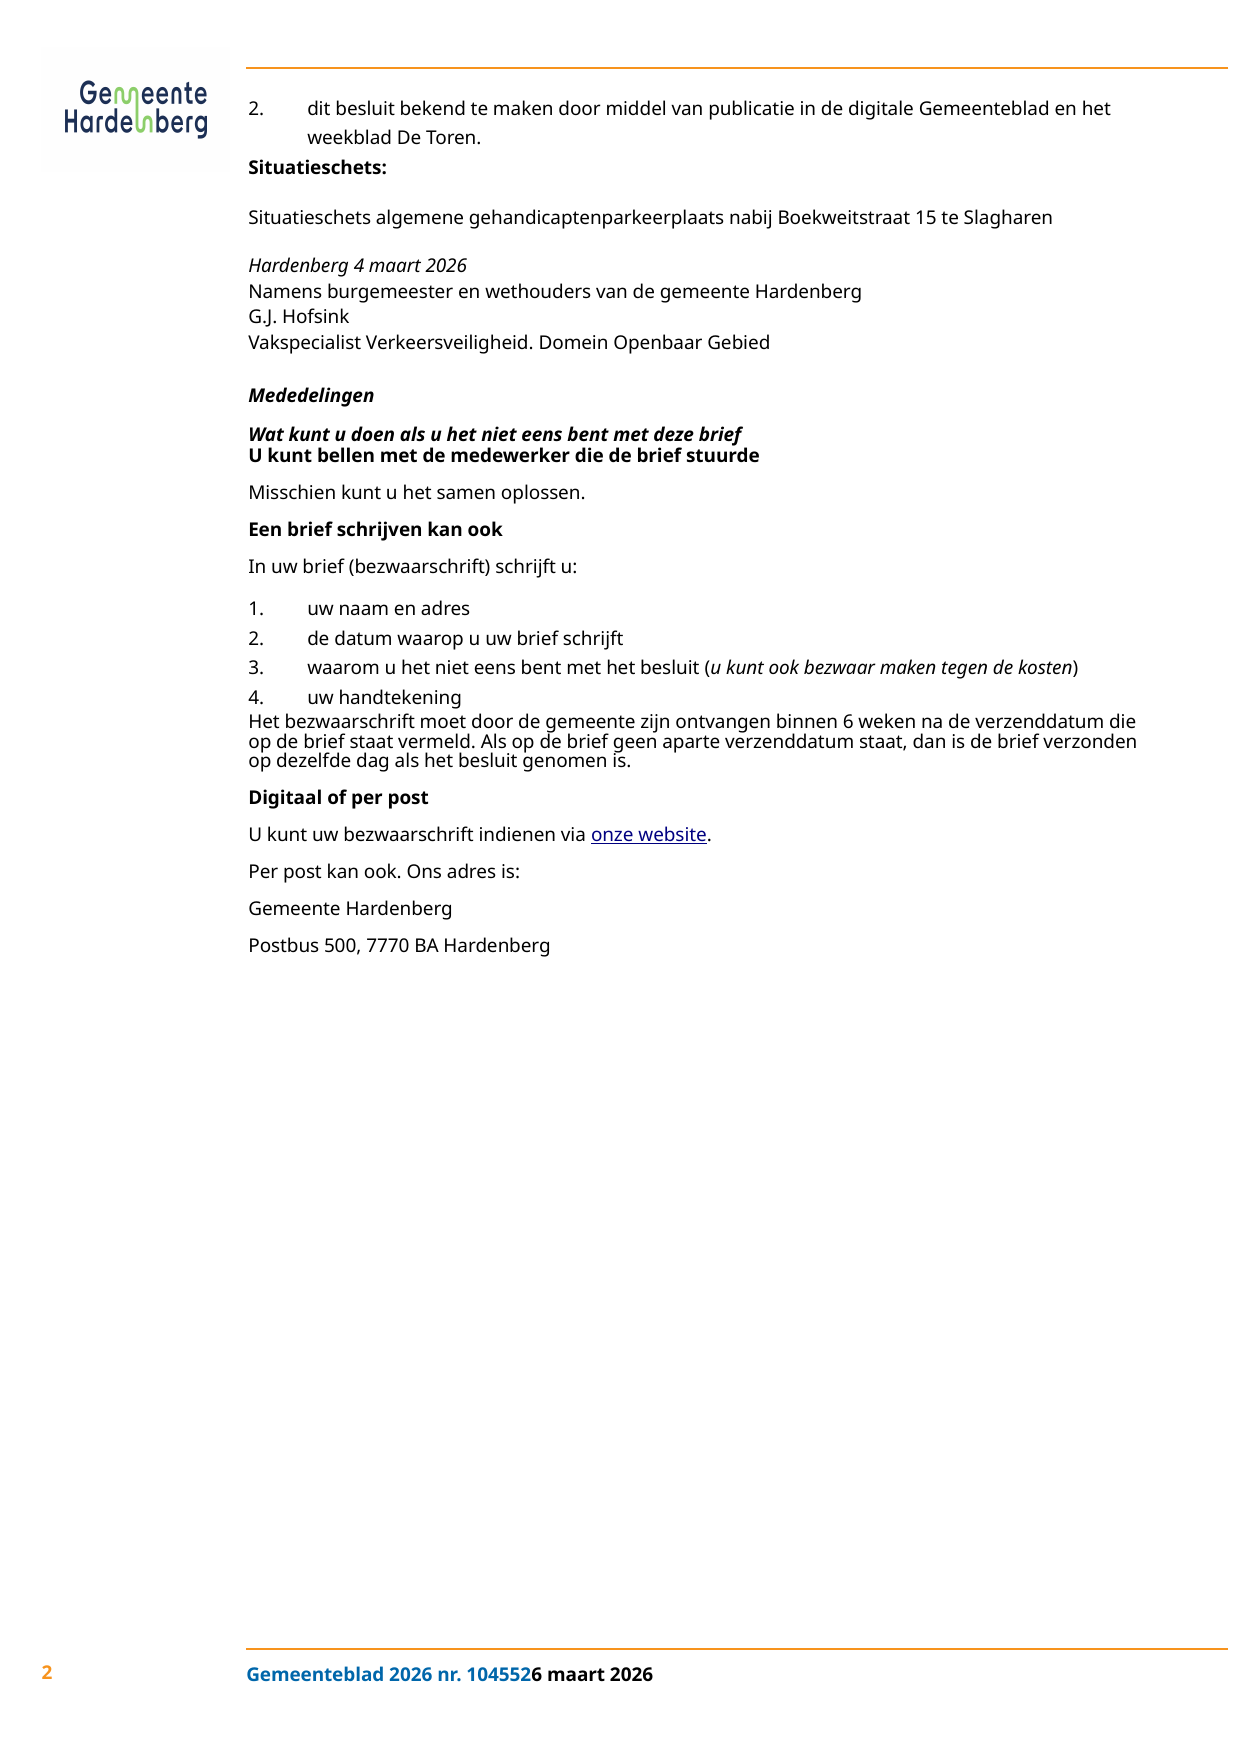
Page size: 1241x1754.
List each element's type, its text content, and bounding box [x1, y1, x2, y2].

text U kunt bellen met de medewerker die de brief stuurde [248, 447, 1152, 467]
picture [41, 47, 231, 172]
text Gemeente Hardenberg [248, 900, 1152, 919]
text Vakspecialist Verkeersveiligheid. Domein Openbaar Gebied [248, 329, 1152, 355]
text Namens burgemeester en wethouders van de gemeente Hardenberg [248, 278, 1152, 304]
text Situatieschets: [248, 154, 1152, 180]
text U kunt uw bezwaarschrift indienen via onze website. [248, 826, 1152, 845]
text Mededelingen [248, 382, 1152, 408]
text Hardenberg 4 maart 2026 [248, 252, 1152, 278]
text G.J. Hofsink [248, 304, 1152, 329]
text Postbus 500, 7770 BA Hardenberg [248, 937, 1152, 956]
list uw handtekening [248, 684, 1152, 710]
text Situatieschets algemene gehandicaptenparkeerplaats nabij Boekweitstraat 15 te Slagharen [248, 204, 1152, 230]
text Digitaal of per post [248, 789, 1152, 808]
text Het bezwaarschrift moet door de gemeente zijn ontvangen binnen 6 weken na de verzenddatum die op de brief staat vermeld. Als op de brief geen aparte verzenddatum staat, dan is de brief verzonden op dezelfde dag als het besluit genomen is. [248, 713, 1152, 771]
list uw naam en adres [248, 595, 1152, 621]
text Wat kunt u doen als u het niet eens bent met deze brief [248, 422, 1152, 447]
list de datum waarop u uw brief schrijft [248, 625, 1152, 651]
text Misschien kunt u het samen oplossen. [248, 484, 1152, 503]
list dit besluit bekend te maken door middel van publicatie in de digitale Gemeenteblad en het weekblad De Toren. [248, 95, 1152, 150]
list waarom u het niet eens bent met het besluit (u kunt ook bezwaar maken tegen de kosten) [248, 654, 1152, 680]
text Een brief schrijven kan ook [248, 521, 1152, 541]
text Per post kan ook. Ons adres is: [248, 863, 1152, 882]
text In uw brief (bezwaarschrift) schrijft u: [248, 558, 1152, 577]
